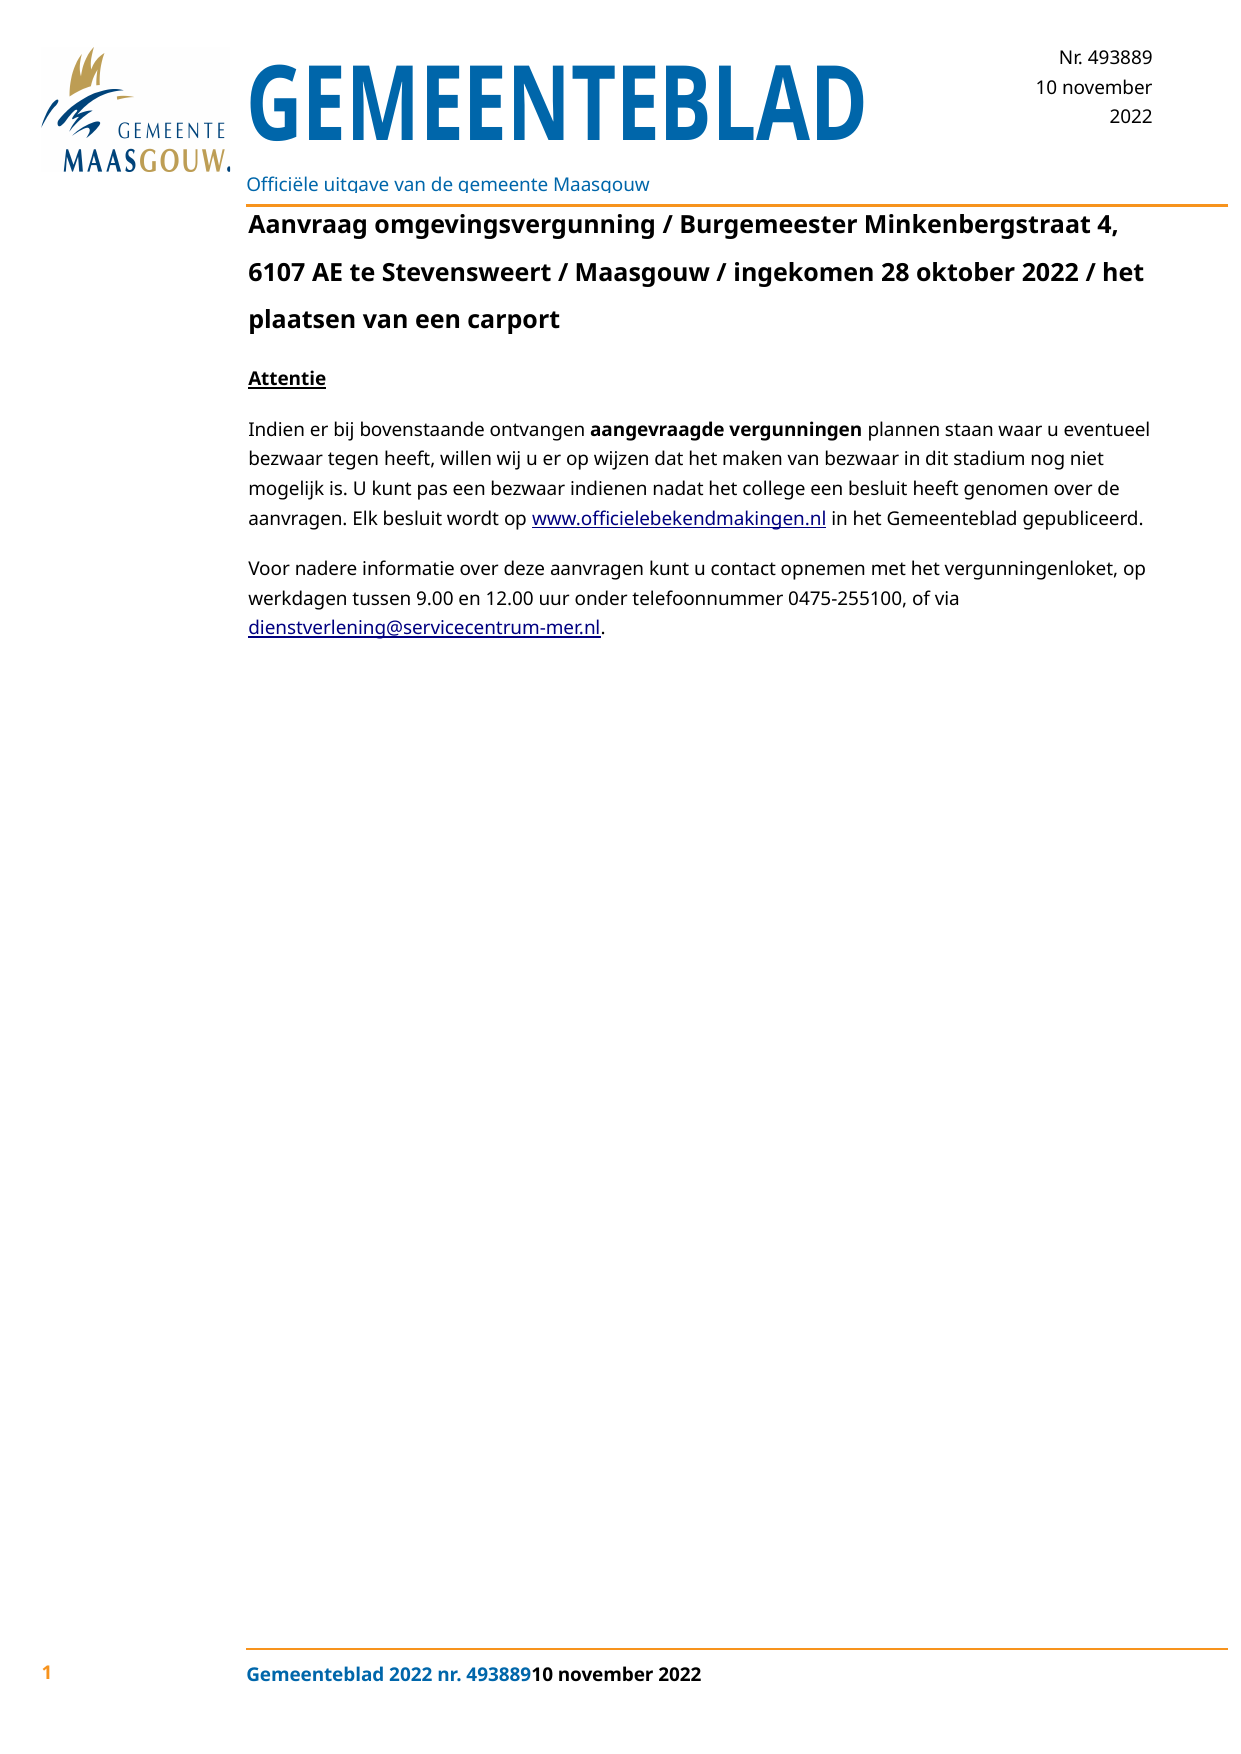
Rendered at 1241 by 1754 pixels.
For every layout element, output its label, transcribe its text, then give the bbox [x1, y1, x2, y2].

text Indien er bij bovenstaande ontvangen aangevraagde vergunningen plannen staan waar u eventueel bezwaar tegen heeft, willen wij u er op wijzen dat het maken van bezwaar in dit stadium nog niet mogelijk is. U kunt pas een bezwaar indienen nadat het college een besluit heeft genomen over de aanvragen. Elk besluit wordt op www.officielebekendmakingen.nl in het Gemeenteblad gepubliceerd. [248, 416, 1152, 530]
picture [41, 47, 231, 172]
text Aanvraag omgevingsvergunning / Burgemeester Minkenbergstraat 4, 6107 AE te Stevensweert / Maasgouw / ingekomen 28 oktober 2022 / het plaatsen van een carport [248, 207, 1152, 336]
text Attentie [248, 366, 1152, 391]
text Voor nadere informatie over deze aanvragen kunt u contact opnemen met het vergunningenloket, op werkdagen tussen 9.00 en 12.00 uur onder telefoonnummer 0475-255100, of via dienstverlening@servicecentrum-mer.nl. [248, 555, 1152, 640]
